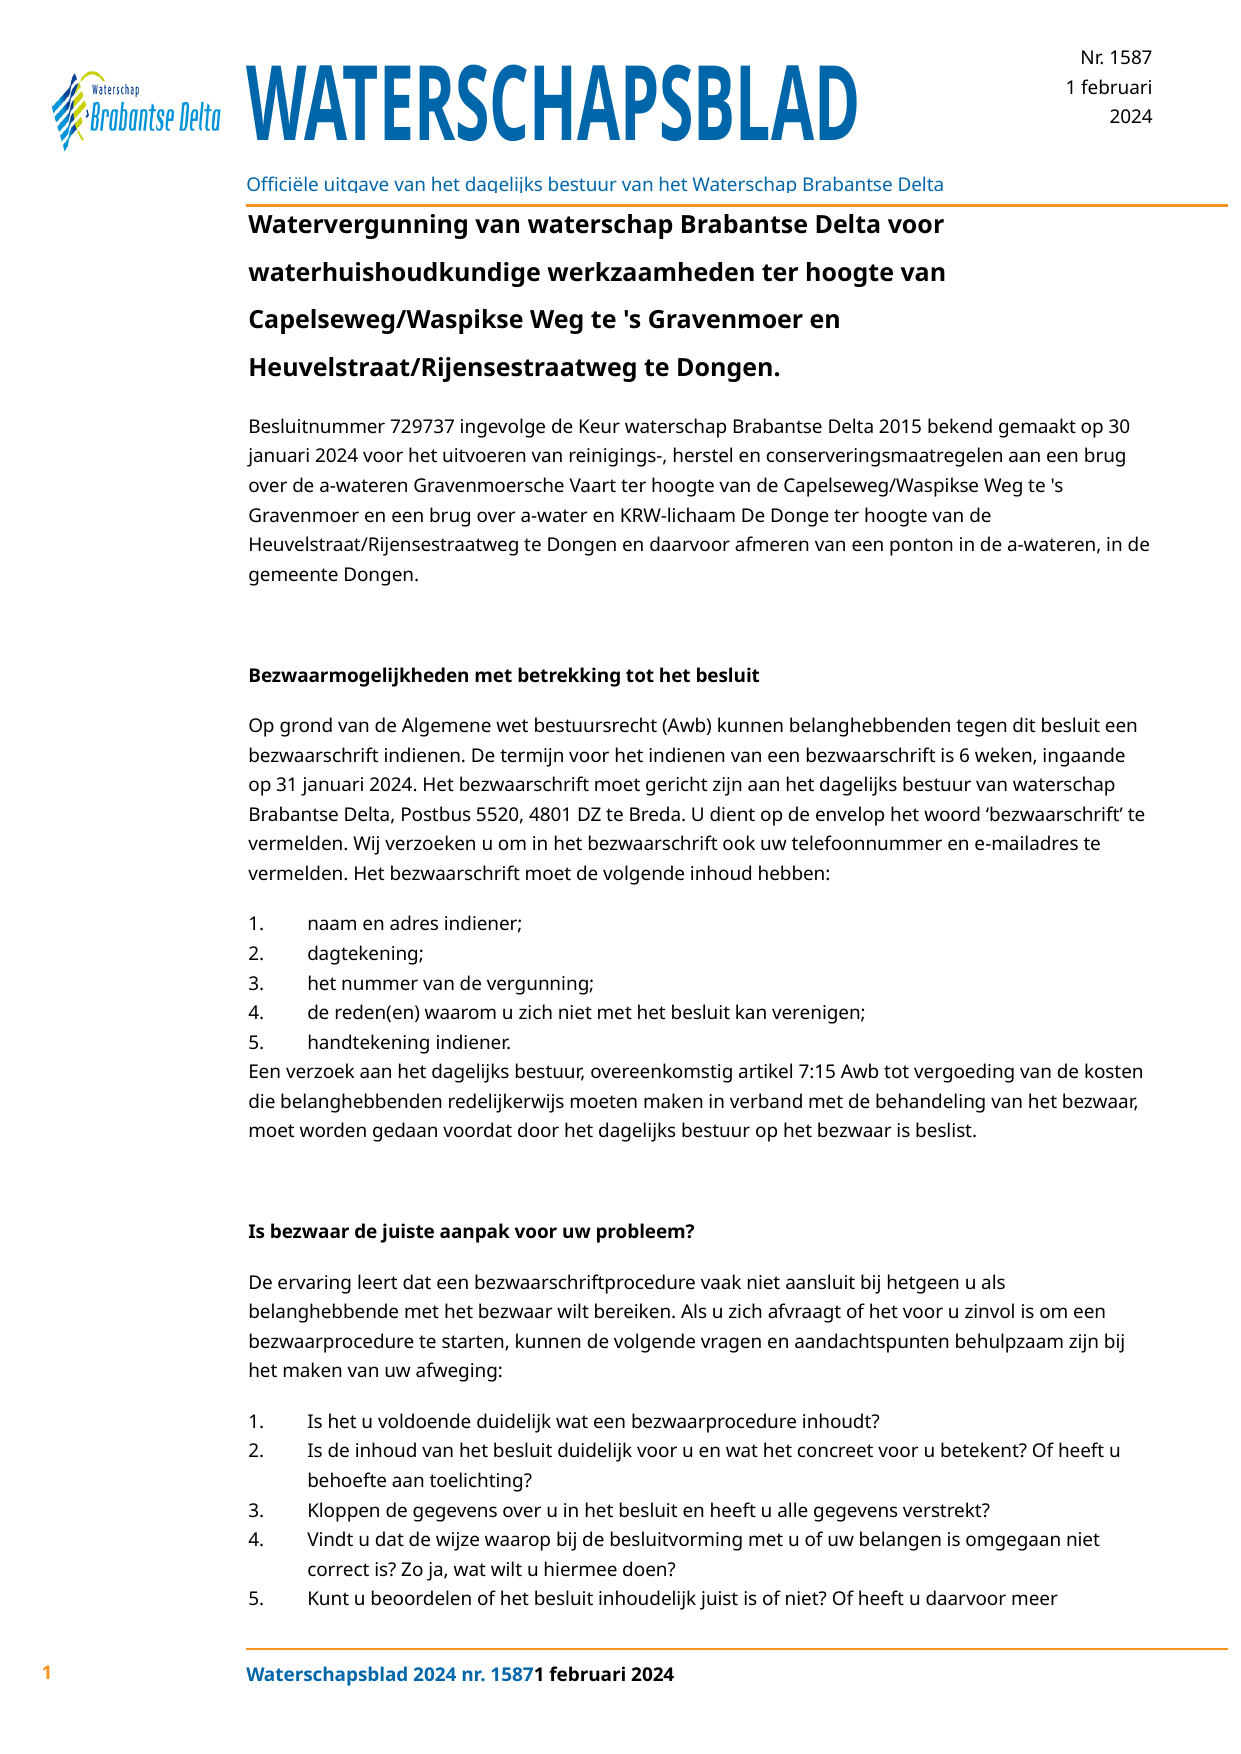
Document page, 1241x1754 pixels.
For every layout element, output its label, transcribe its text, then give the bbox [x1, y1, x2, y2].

text Watervergunning van waterschap Brabantse Delta voor waterhuishoudkundige werkzaamheden ter hoogte van Capelseweg/Waspikse Weg te 's Gravenmoer en Heuvelstraat/Rijensestraatweg te Dongen. [248, 207, 1152, 384]
list Vindt u dat de wijze waarop bij de besluitvorming met u of uw belangen is omgegaan niet correct is? Zo ja, wat wilt u hiermee doen? [248, 1526, 1152, 1582]
list Kunt u beoordelen of het besluit inhoudelijk juist is of niet? Of heeft u daarvoor meer [248, 1586, 1152, 1611]
list dagtekening; [248, 940, 1152, 966]
text Bezwaarmogelijkheden met betrekking tot het besluit [248, 662, 1152, 688]
list naam en adres indiener; [248, 911, 1152, 936]
text Een verzoek aan het dagelijks bestuur, overeenkomstig artikel 7:15 Awb tot vergoeding van de kosten die belanghebbenden redelijkerwijs moeten maken in verband met de behandeling van het bezwaar, moet worden gedaan voordat door het dagelijks bestuur op het bezwaar is beslist. [248, 1058, 1152, 1143]
list het nummer van de vergunning; [248, 970, 1152, 996]
picture [41, 47, 231, 172]
text De ervaring leert dat een bezwaarschriftprocedure vaak niet aansluit bij hetgeen u als belanghebbende met het bezwaar wilt bereiken. Als u zich afvraagt of het voor u zinvol is om een bezwaarprocedure te starten, kunnen de volgende vragen en aandachtspunten behulpzaam zijn bij het maken van uw afweging: [248, 1269, 1152, 1383]
list Kloppen de gegevens over u in het besluit en heeft u alle gegevens verstrekt? [248, 1497, 1152, 1523]
text Op grond van de Algemene wet bestuursrecht (Awb) kunnen belanghebbenden tegen dit besluit een bezwaarschrift indienen. De termijn voor het indienen van een bezwaarschrift is 6 weken, ingaande op 31 januari 2024. Het bezwaarschrift moet gericht zijn aan het dagelijks bestuur van waterschap Brabantse Delta, Postbus 5520, 4801 DZ te Breda. U dient op de envelop het woord ‘bezwaarschrift’ te vermelden. Wij verzoeken u om in het bezwaarschrift ook uw telefoonnummer en e‑mailadres te vermelden. Het bezwaarschrift moet de volgende inhoud hebben: [248, 712, 1152, 886]
text Besluitnummer 729737 ingevolge de Keur waterschap Brabantse Delta 2015 bekend gemaakt op 30 januari 2024 voor het uitvoeren van reinigings-, herstel en conserveringsmaatregelen aan een brug over de a-wateren Gravenmoersche Vaart ter hoogte van de Capelseweg/Waspikse Weg te 's Gravenmoer en een brug over a-water en KRW-lichaam De Donge ter hoogte van de Heuvelstraat/Rijensestraatweg te Dongen en daarvoor afmeren van een ponton in de a-wateren, in de gemeente Dongen. [248, 413, 1152, 587]
list handtekening indiener. [248, 1029, 1152, 1055]
list de reden(en) waarom u zich niet met het besluit kan verenigen; [248, 999, 1152, 1025]
list Is het u voldoende duidelijk wat een bezwaarprocedure inhoudt? [248, 1408, 1152, 1434]
text Is bezwaar de juiste aanpak voor uw probleem? [248, 1218, 1152, 1244]
list Is de inhoud van het besluit duidelijk voor u en wat het concreet voor u betekent? Of heeft u behoefte aan toelichting? [248, 1438, 1152, 1493]
